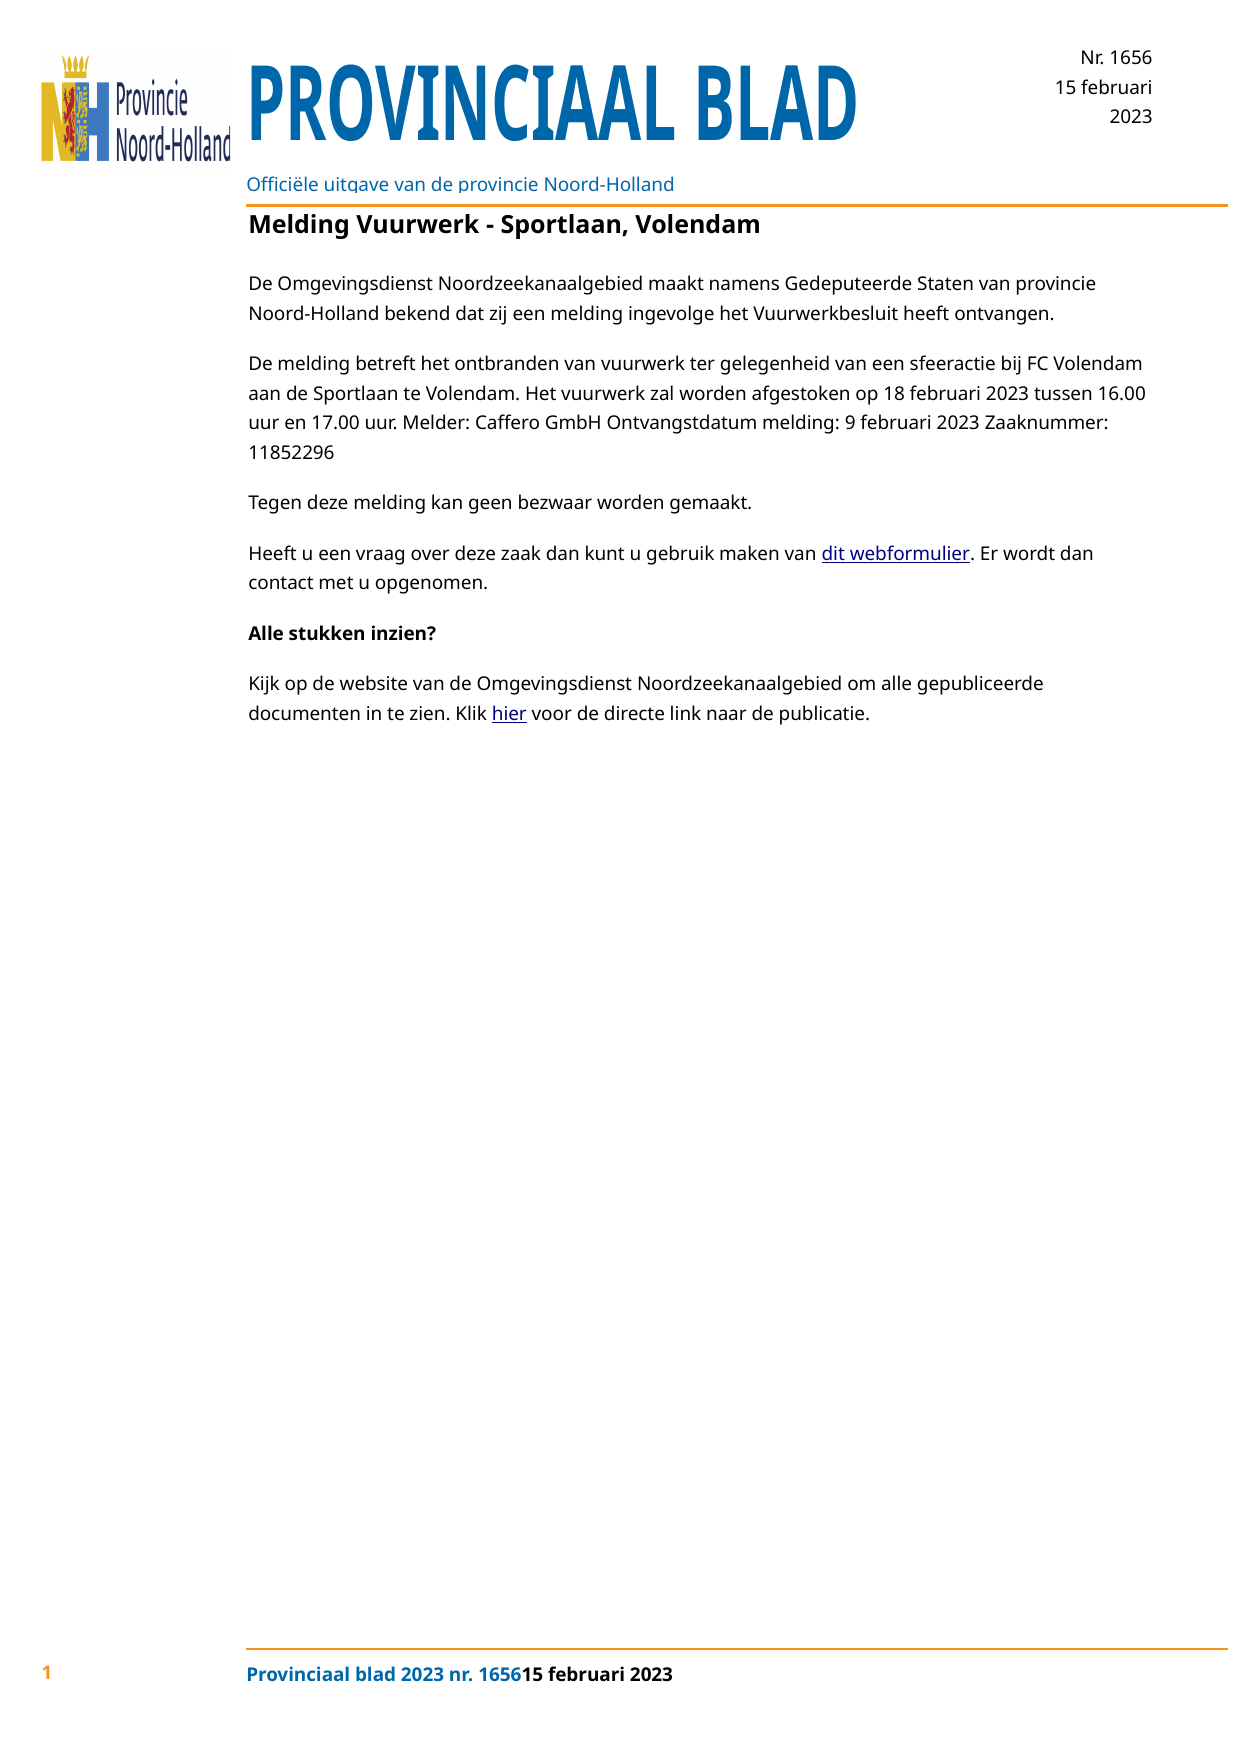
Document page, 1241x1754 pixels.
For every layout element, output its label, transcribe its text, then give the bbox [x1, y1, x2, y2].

text Melding Vuurwerk - Sportlaan, Volendam [248, 207, 1152, 241]
text De melding betreft het ontbranden van vuurwerk ter gelegenheid van een sfeeractie bij FC Volendam aan de Sportlaan te Volendam. Het vuurwerk zal worden afgestoken op 18 februari 2023 tussen 16.00 uur en 17.00 uur. Melder: Caffero GmbH Ontvangstdatum melding: 9 februari 2023 Zaaknummer: 11852296 [248, 350, 1152, 465]
picture [41, 47, 231, 172]
text De Omgevingsdienst Noordzeekanaalgebied maakt namens Gedeputeerde Staten van provincie Noord-Holland bekend dat zij een melding ingevolge het Vuurwerkbesluit heeft ontvangen. [248, 270, 1152, 326]
text Tegen deze melding kan geen bezwaar worden gemaakt. [248, 489, 1152, 515]
text Alle stukken inzien? [248, 620, 1152, 646]
text Heeft u een vraag over deze zaak dan kunt u gebruik maken van dit webformulier. Er wordt dan contact met u opgenomen. [248, 540, 1152, 595]
text Kijk op de website van de Omgevingsdienst Noordzeekanaalgebied om alle gepubliceerde documenten in te zien. Klik hier voor de directe link naar de publicatie. [248, 670, 1152, 726]
